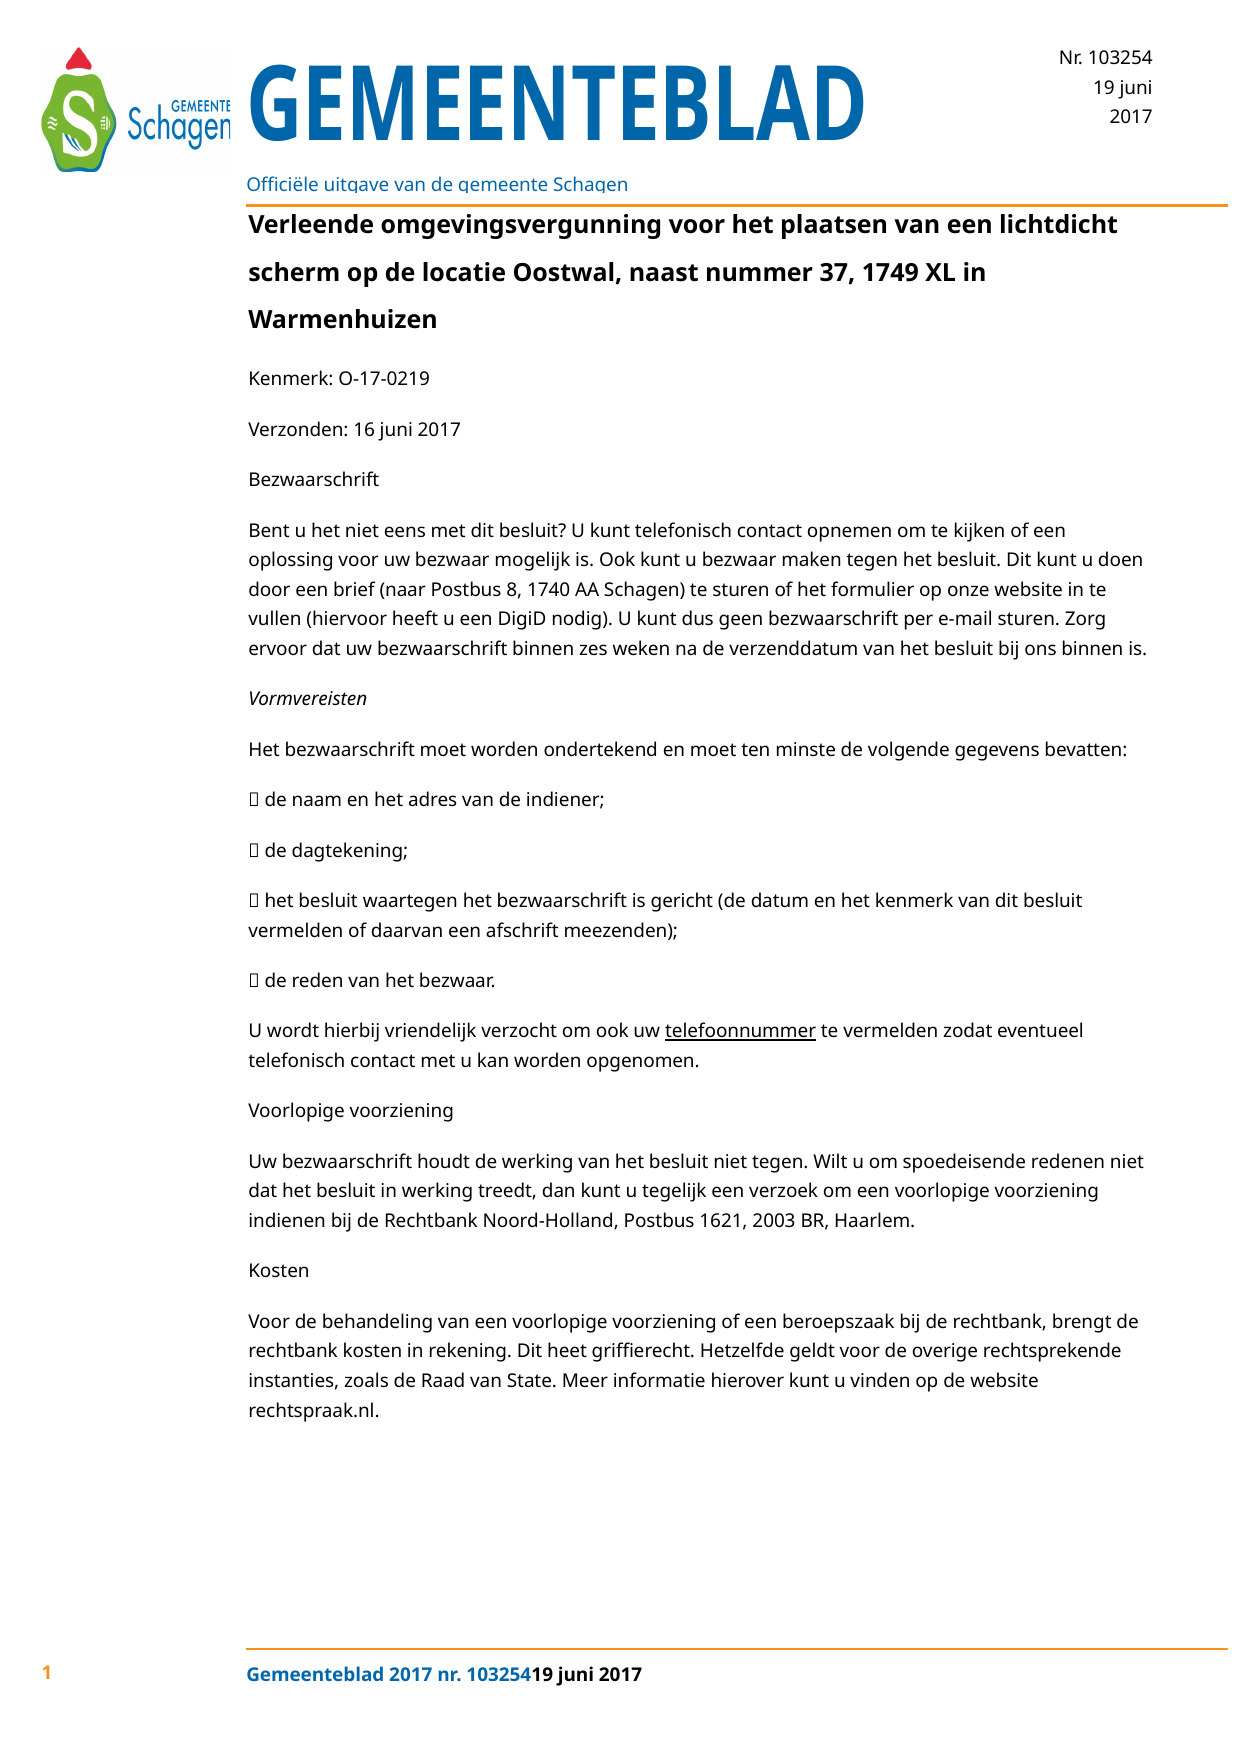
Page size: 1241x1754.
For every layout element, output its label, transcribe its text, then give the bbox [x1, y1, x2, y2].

text Bent u het niet eens met dit besluit? U kunt telefonisch contact opnemen om te kijken of een oplossing voor uw bezwaar mogelijk is. Ook kunt u bezwaar maken tegen het besluit. Dit kunt u doen door een brief (naar Postbus 8, 1740 AA Schagen) te sturen of het formulier op onze website in te vullen (hiervoor heeft u een DigiD nodig). U kunt dus geen bezwaarschrift per e-mail sturen. Zorg ervoor dat uw bezwaarschrift binnen zes weken na de verzenddatum van het besluit bij ons binnen is. [248, 517, 1152, 661]
picture [41, 47, 231, 172]
text Uw bezwaarschrift houdt de werking van het besluit niet tegen. Wilt u om spoedeisende redenen niet dat het besluit in werking treedt, dan kunt u tegelijk een verzoek om een voorlopige voorziening indienen bij de Rechtbank Noord-Holland, Postbus 1621, 2003 BR, Haarlem. [248, 1148, 1152, 1233]
text Verzonden: 16 juni 2017 [248, 416, 1152, 442]
text Verleende omgevingsvergunning voor het plaatsen van een lichtdicht scherm op de locatie Oostwal, naast nummer 37, 1749 XL in Warmenhuizen [248, 207, 1152, 336]
text  het besluit waartegen het bezwaarschrift is gericht (de datum en het kenmerk van dit besluit vermelden of daarvan een afschrift meezenden); [248, 887, 1152, 942]
text Het bezwaarschrift moet worden ondertekend en moet ten minste de volgende gegevens bevatten: [248, 736, 1152, 762]
text Voor de behandeling van een voorlopige voorziening of een beroepszaak bij de rechtbank, brengt de rechtbank kosten in rekening. Dit heet griffierecht. Hetzelfde geldt voor de overige rechtsprekende instanties, zoals de Raad van State. Meer informatie hierover kunt u vinden op de website rechtspraak.nl. [248, 1308, 1152, 1422]
text Kosten [248, 1258, 1152, 1283]
text Vormvereisten [248, 686, 1152, 711]
text  de dagtekening; [248, 837, 1152, 862]
text Voorlopige voorziening [248, 1098, 1152, 1123]
text  de naam en het adres van de indiener; [248, 786, 1152, 812]
text  de reden van het bezwaar. [248, 967, 1152, 993]
text Bezwaarschrift [248, 466, 1152, 492]
text U wordt hierbij vriendelijk verzocht om ook uw telefoonnummer te vermelden zodat eventueel telefonisch contact met u kan worden opgenomen. [248, 1018, 1152, 1073]
text Kenmerk: O-17-0219 [248, 366, 1152, 391]
